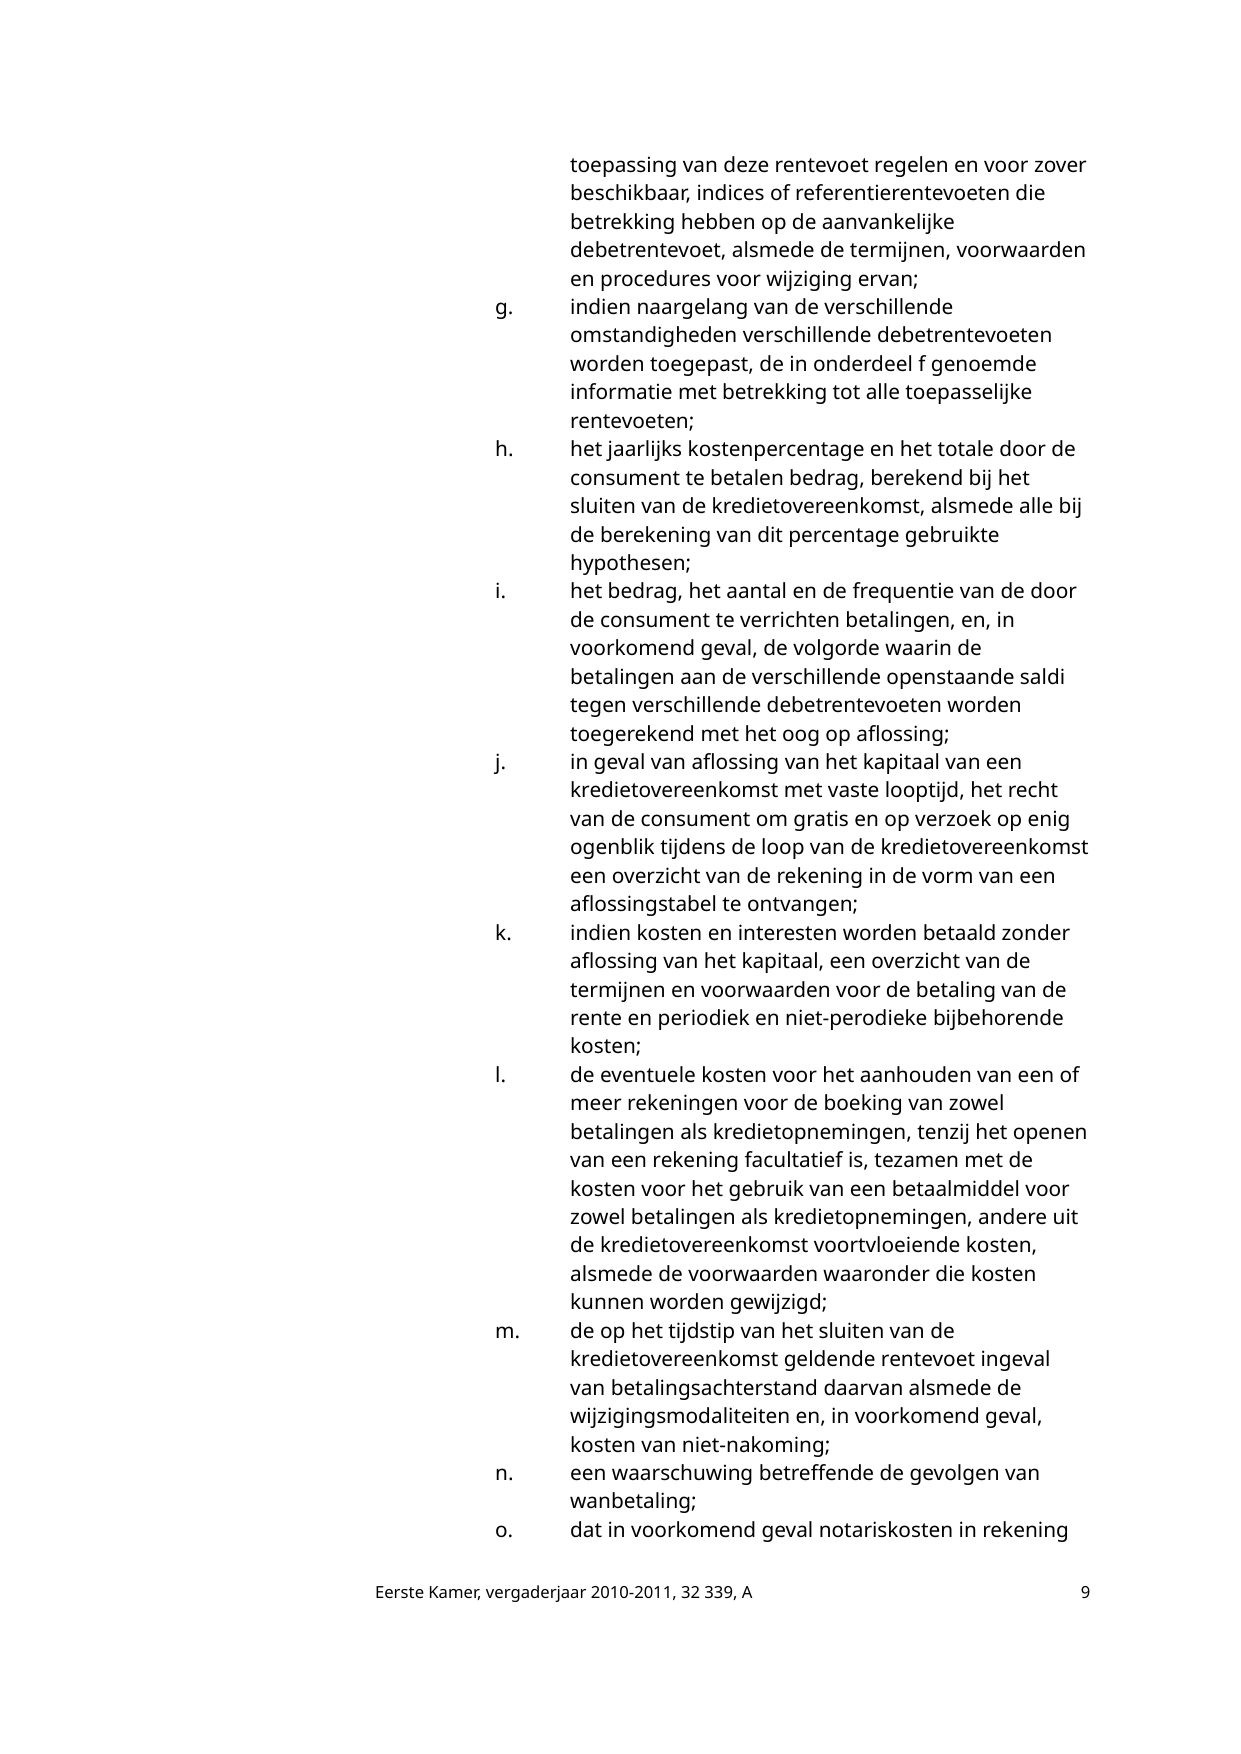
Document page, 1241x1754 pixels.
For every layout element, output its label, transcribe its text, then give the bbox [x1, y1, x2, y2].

list indien naargelang van de verschillende omstandigheden verschillende debetrentevoeten worden toegepast, de in onderdeel f genoemde informatie met betrekking tot alle toepasselijke rentevoeten; [495, 292, 1090, 434]
list het bedrag, het aantal en de frequentie van de door de consument te verrichten betalingen, en, in voorkomend geval, de volgorde waarin de betalingen aan de verschillende openstaande saldi tegen verschillende debetrentevoeten worden toegerekend met het oog op aflossing; [495, 577, 1090, 747]
list in geval van aflossing van het kapitaal van een kredietovereenkomst met vaste looptijd, het recht van de consument om gratis en op verzoek op enig ogenblik tijdens de loop van de kredietovereenkomst een overzicht van de rekening in de vorm van een aflossingstabel te ontvangen; [495, 747, 1090, 918]
list dat in voorkomend geval notariskosten in rekening [495, 1515, 1090, 1543]
list indien kosten en interesten worden betaald zonder aflossing van het kapitaal, een overzicht van de termijnen en voorwaarden voor de betaling van de rente en periodiek en niet-perodieke bijbehorende kosten; [495, 918, 1090, 1060]
list toepassing van deze rentevoet regelen en voor zover beschikbaar, indices of referentierentevoeten die betrekking hebben op de aanvankelijke debetrentevoet, alsmede de termijnen, voorwaarden en procedures voor wijziging ervan; [495, 150, 1090, 292]
list het jaarlijks kostenpercentage en het totale door de consument te betalen bedrag, berekend bij het sluiten van de kredietovereenkomst, alsmede alle bij de berekening van dit percentage gebruikte hypothesen; [495, 434, 1090, 577]
list een waarschuwing betreffende de gevolgen van wanbetaling; [495, 1458, 1090, 1515]
list de op het tijdstip van het sluiten van de kredietovereenkomst geldende rentevoet ingeval van betalingsachterstand daarvan alsmede de wijzigingsmodaliteiten en, in voorkomend geval, kosten van niet-nakoming; [495, 1316, 1090, 1458]
list de eventuele kosten voor het aanhouden van een of meer rekeningen voor de boeking van zowel betalingen als kredietopnemingen, tenzij het openen van een rekening facultatief is, tezamen met de kosten voor het gebruik van een betaalmiddel voor zowel betalingen als kredietopnemingen, andere uit de kredietovereenkomst voortvloeiende kosten, alsmede de voorwaarden waaronder die kosten kunnen worden gewijzigd; [495, 1060, 1090, 1316]
